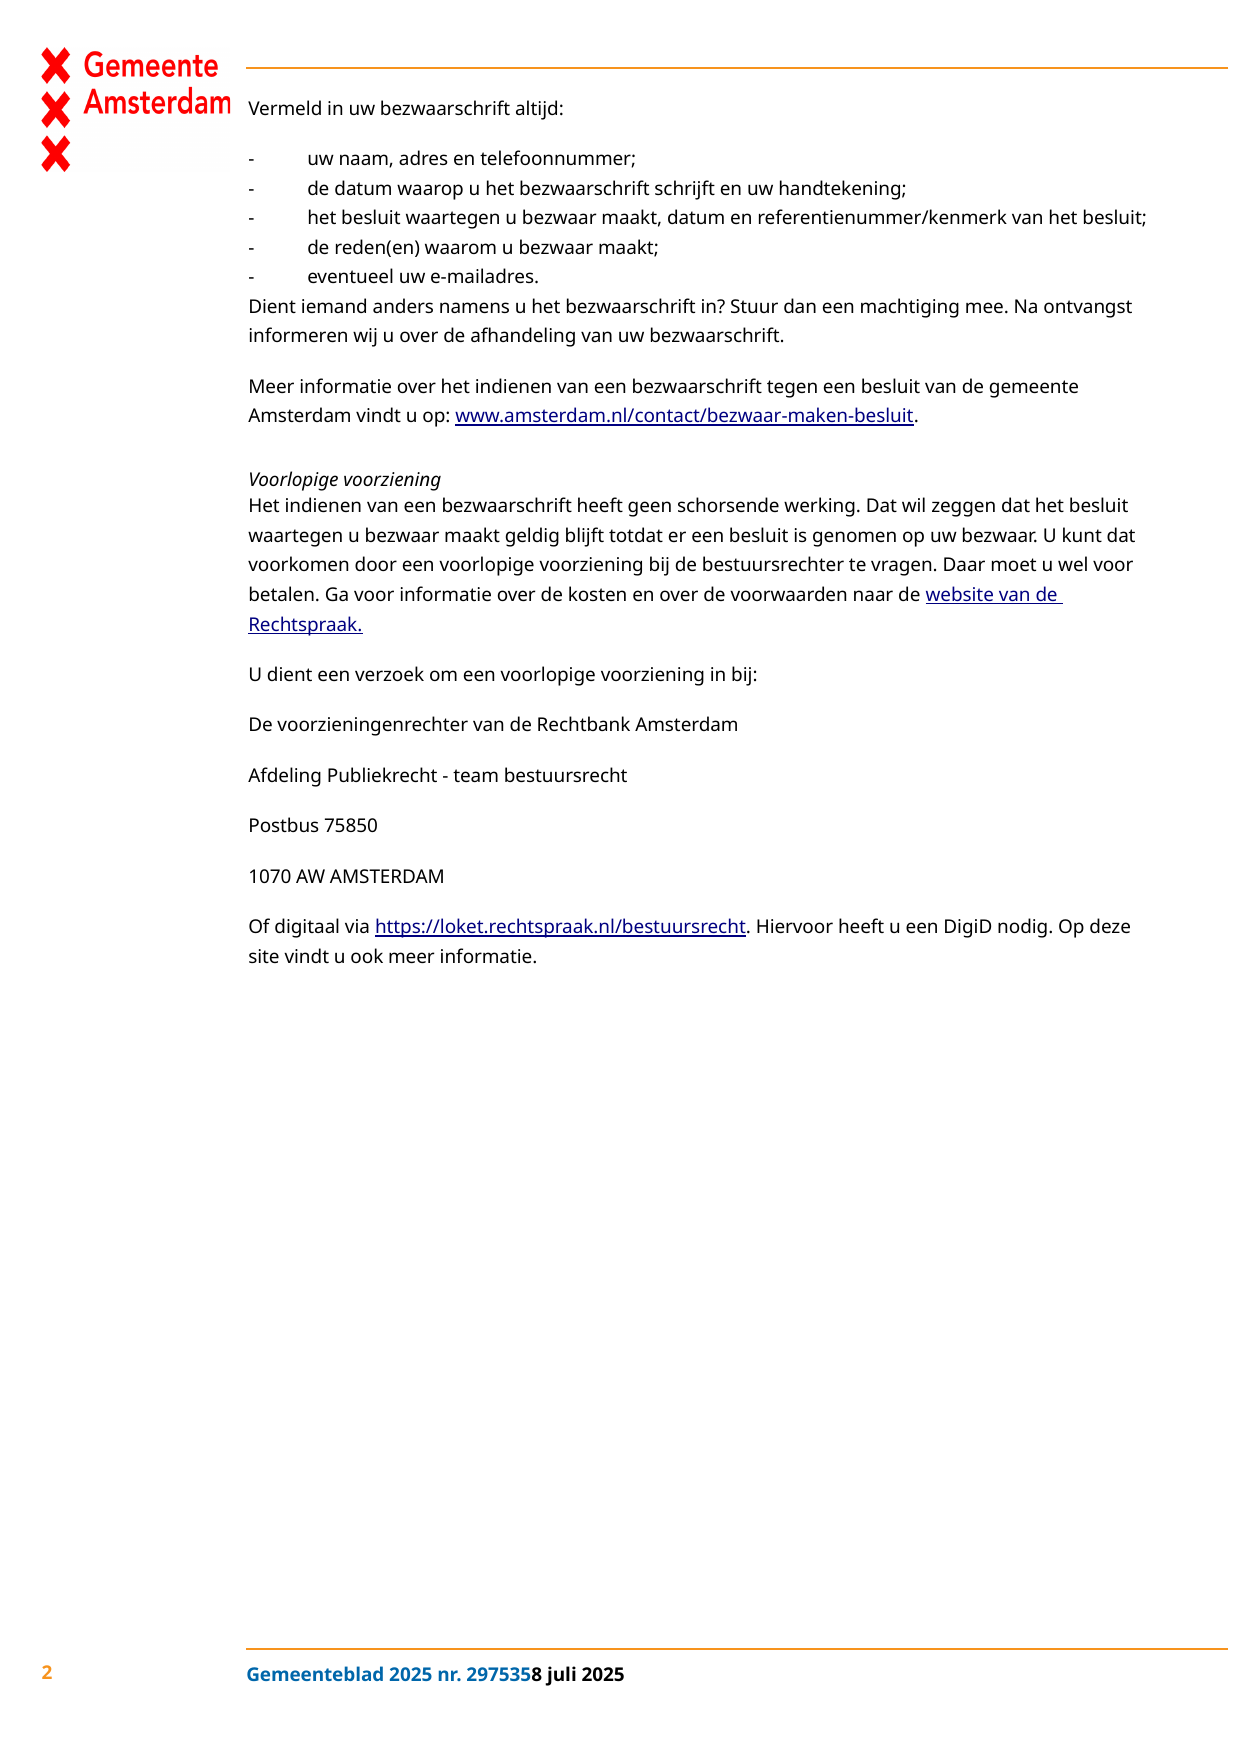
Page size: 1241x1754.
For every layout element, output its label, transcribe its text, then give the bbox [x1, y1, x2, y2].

text Vermeld in uw bezwaarschrift altijd: [248, 95, 1152, 121]
text Of digitaal via https://loket.rechtspraak.nl/bestuursrecht. Hiervoor heeft u een DigiD nodig. Op deze site vindt u ook meer informatie. [248, 913, 1152, 968]
text 1070 AW AMSTERDAM [248, 863, 1152, 888]
text Voorlopige voorziening [248, 467, 1152, 492]
text Afdeling Publiekrecht - team bestuursrecht [248, 762, 1152, 788]
picture [41, 47, 231, 172]
text U dient een verzoek om een voorlopige voorziening in bij: [248, 661, 1152, 687]
list de reden(en) waarom u bezwaar maakt; [248, 234, 1152, 260]
list de datum waarop u het bezwaarschrift schrijft en uw handtekening; [248, 175, 1152, 201]
text Het indienen van een bezwaarschrift heeft geen schorsende werking. Dat wil zeggen dat het besluit waartegen u bezwaar maakt geldig blijft totdat er een besluit is genomen op uw bezwaar. U kunt dat voorkomen door een voorlopige voorziening bij de bestuursrechter te vragen. Daar moet u wel voor betalen. Ga voor informatie over de kosten en over de voorwaarden naar de website van de Rechtspraak. [248, 492, 1152, 636]
text De voorzieningenrechter van de Rechtbank Amsterdam [248, 712, 1152, 737]
text Dient iemand anders namens u het bezwaarschrift in? Stuur dan een machtiging mee. Na ontvangst informeren wij u over de afhandeling van uw bezwaarschrift. [248, 293, 1152, 348]
list het besluit waartegen u bezwaar maakt, datum en referentienummer/kenmerk van het besluit; [248, 204, 1152, 230]
list eventueel uw e-mailadres. [248, 263, 1152, 289]
list uw naam, adres en telefoonnummer; [248, 145, 1152, 171]
text Meer informatie over het indienen van een bezwaarschrift tegen een besluit van de gemeente Amsterdam vindt u op: www.amsterdam.nl/contact/bezwaar-maken-besluit. [248, 373, 1152, 428]
text Postbus 75850 [248, 812, 1152, 838]
